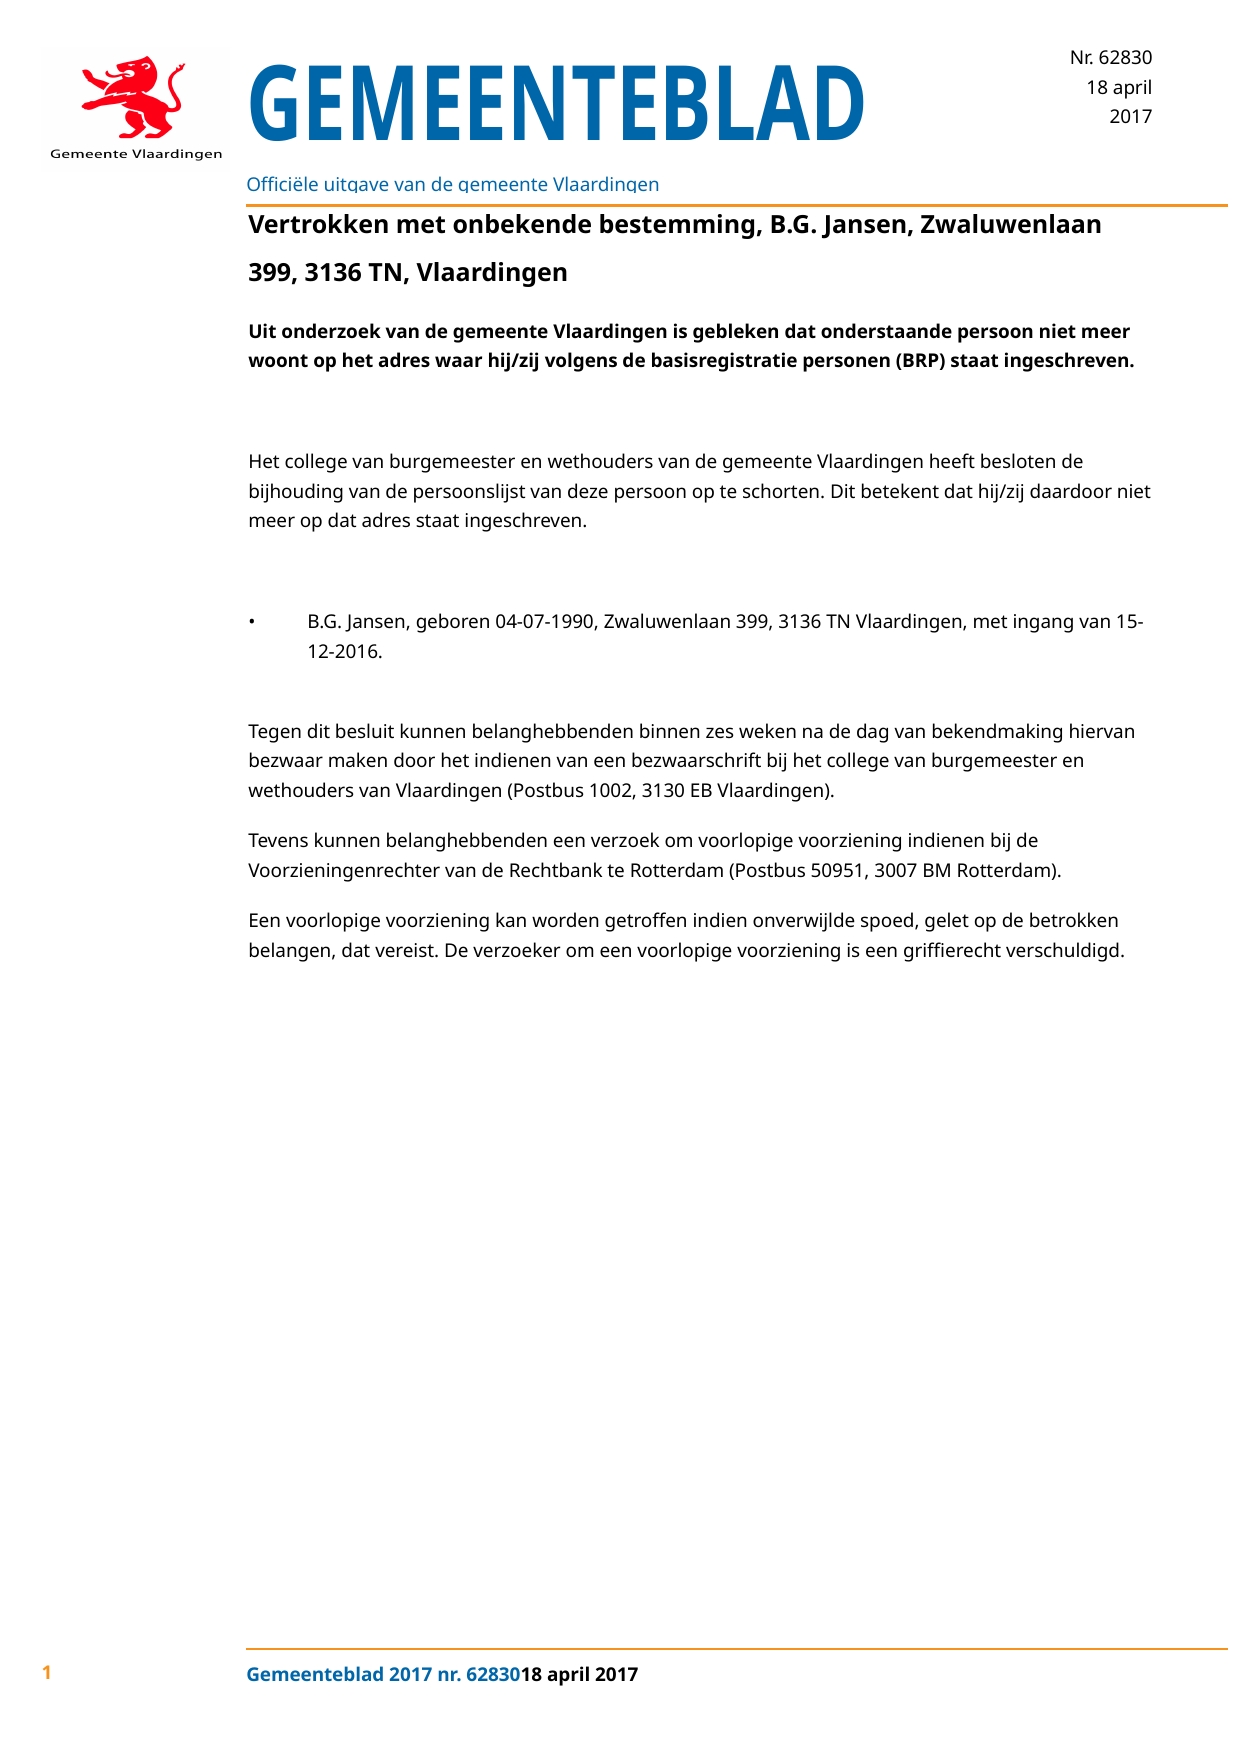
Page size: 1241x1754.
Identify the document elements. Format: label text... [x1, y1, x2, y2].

text Een voorlopige voorziening kan worden getroffen indien onverwijlde spoed, gelet op de betrokken belangen, dat vereist. De verzoeker om een voorlopige voorziening is een griffierecht verschuldigd. [248, 907, 1152, 963]
text Tegen dit besluit kunnen belanghebbenden binnen zes weken na de dag van bekendmaking hiervan bezwaar maken door het indienen van een bezwaarschrift bij het college van burgemeester en wethouders van Vlaardingen (Postbus 1002, 3130 EB Vlaardingen). [248, 718, 1152, 803]
text Het college van burgemeester en wethouders van de gemeente Vlaardingen heeft besloten de bijhouding van de persoonslijst van deze persoon op te schorten. Dit betekent dat hij/zij daardoor niet meer op dat adres staat ingeschreven. [248, 448, 1152, 533]
list B.G. Jansen, geboren 04-07-1990, Zwaluwenlaan 399, 3136 TN Vlaardingen, met ingang van 15-12-2016. [248, 608, 1152, 664]
text Vertrokken met onbekende bestemming, B.G. Jansen, Zwaluwenlaan 399, 3136 TN, Vlaardingen [248, 207, 1152, 288]
picture [41, 47, 231, 172]
text Uit onderzoek van de gemeente Vlaardingen is gebleken dat onderstaande persoon niet meer woont op het adres waar hij/zij volgens de basisregistratie personen (BRP) staat ingeschreven. [248, 318, 1152, 373]
text Tevens kunnen belanghebbenden een verzoek om voorlopige voorziening indienen bij de Voorzieningenrechter van de Rechtbank te Rotterdam (Postbus 50951, 3007 BM Rotterdam). [248, 827, 1152, 883]
